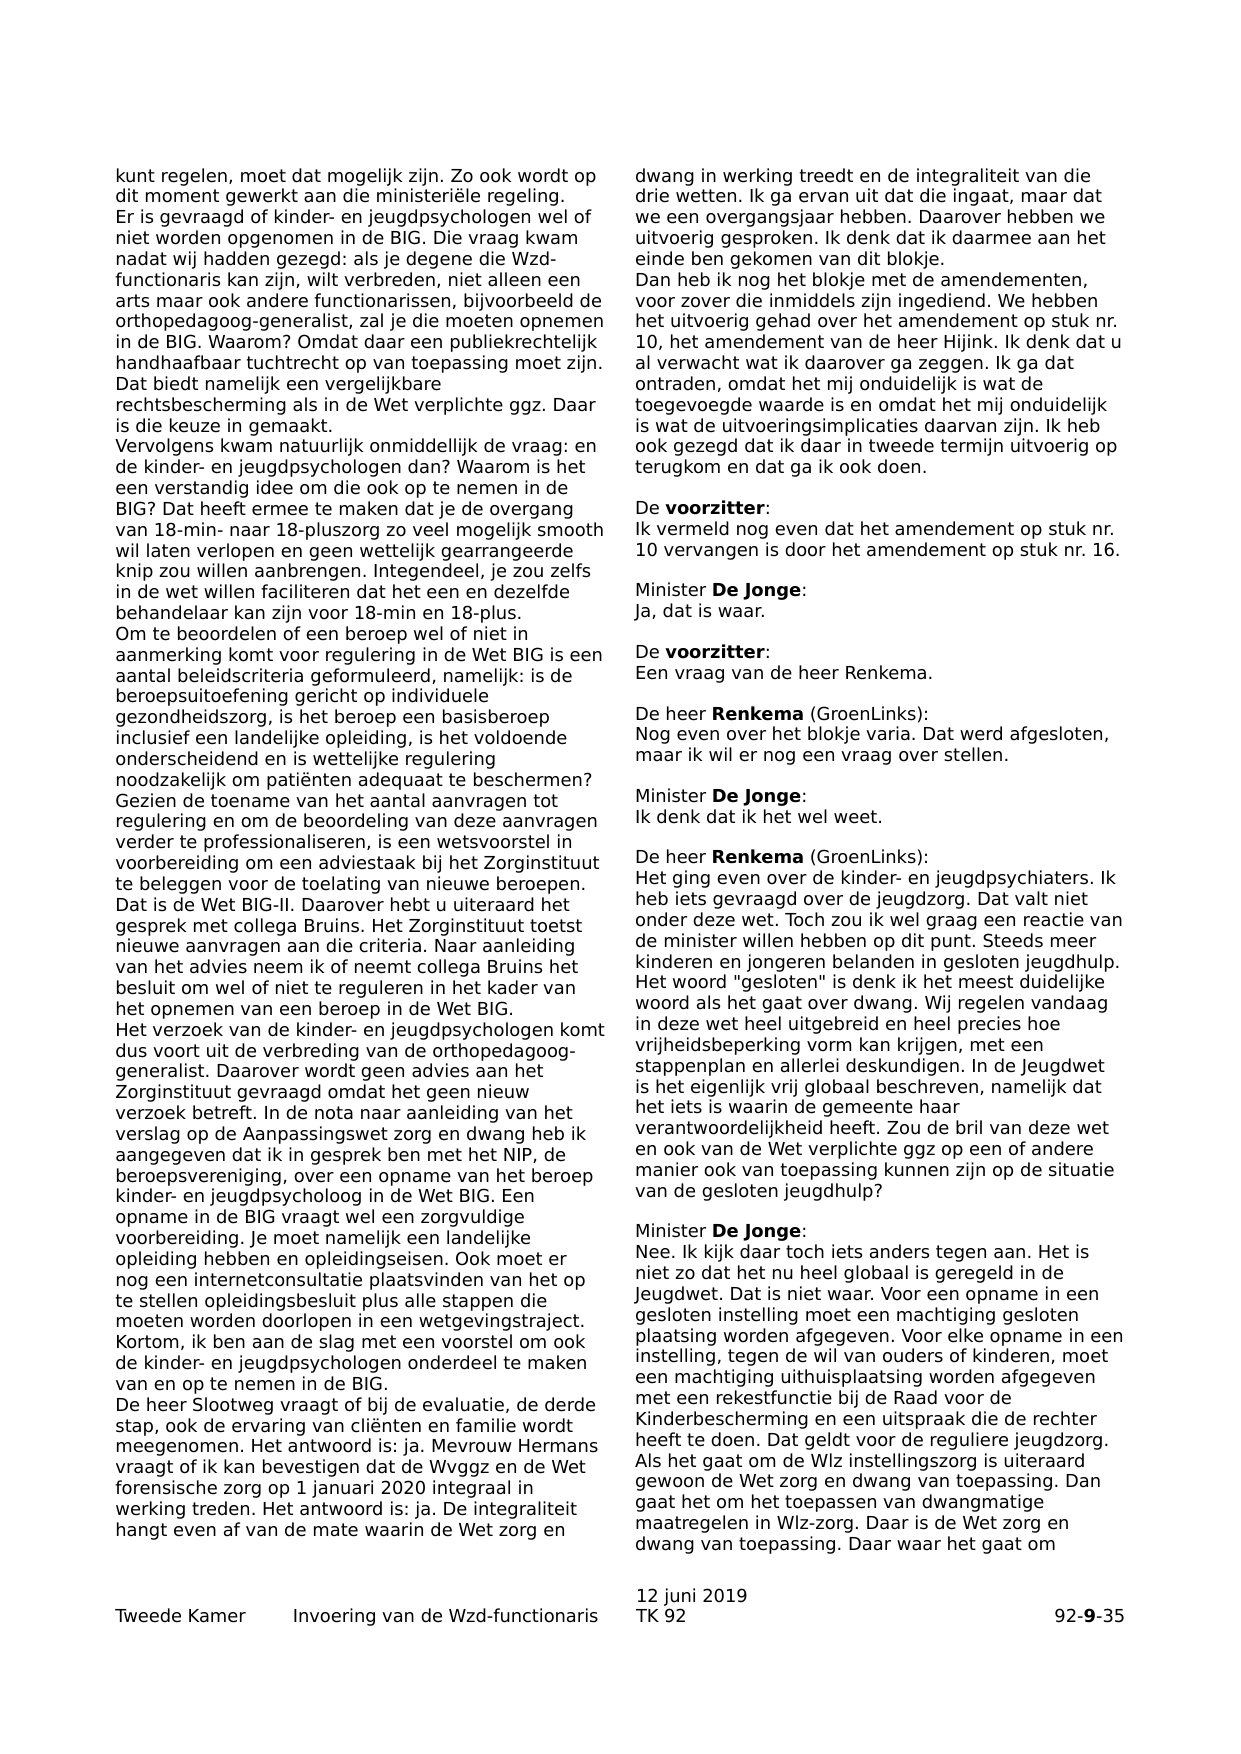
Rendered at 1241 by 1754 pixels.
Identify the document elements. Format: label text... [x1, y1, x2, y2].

text Dan heb ik nog het blokje met de amendementen, voor zover die inmiddels zijn ingediend. We hebben het uitvoerig gehad over het amendement op stuk nr. 10, het amendement van de heer Hijink. Ik denk dat u al verwacht wat ik daarover ga zeggen. Ik ga dat ontraden, omdat het mij onduidelijk is wat de toegevoegde waarde is en omdat het mij onduidelijk is wat de uitvoeringsimplicaties daarvan zijn. Ik heb ook gezegd dat ik daar in tweede termijn uitvoerig op terugkom en dat ga ik ook doen. [635, 269, 1125, 478]
text De heer Slootweg vraagt of bij de evaluatie, de derde stap, ook de ervaring van cliënten en familie wordt meegenomen. Het antwoord is: ja. Mevrouw Hermans vraagt of ik kan bevestigen dat de Wvggz en de Wet forensische zorg op 1 januari 2020 integraal in werking treden. Het antwoord is: ja. De integraliteit hangt even af van de mate waarin de Wet zorg en [115, 1394, 605, 1540]
text De heer Renkema (GroenLinks): [635, 847, 1125, 868]
text Er is gevraagd of kinder- en jeugdpsychologen wel of niet worden opgenomen in de BIG. Die vraag kwam nadat wij hadden gezegd: als je degene die Wzd-functionaris kan zijn, wilt verbreden, niet alleen een arts maar ook andere functionarissen, bijvoorbeeld de orthopedagoog-generalist, zal je die moeten opnemen in de BIG. Waarom? Omdat daar een publiekrechtelijk handhaafbaar tuchtrecht op van toepassing moet zijn. Dat biedt namelijk een vergelijkbare rechtsbescherming als in de Wet verplichte ggz. Daar is die keuze in gemaakt. [115, 207, 605, 436]
text Vervolgens kwam natuurlijk onmiddellijk de vraag: en de kinder- en jeugdpsychologen dan? Waarom is het een verstandig idee om die ook op te nemen in de BIG? Dat heeft ermee te maken dat je de overgang van 18-min- naar 18-pluszorg zo veel mogelijk smooth wil laten verlopen en geen wettelijk gearrangeerde knip zou willen aanbrengen. Integendeel, je zou zelfs in de wet willen faciliteren dat het een en dezelfde behandelaar kan zijn voor 18-min en 18-plus. [115, 436, 605, 624]
text kunt regelen, moet dat mogelijk zijn. Zo ook wordt op dit moment gewerkt aan die ministeriële regeling. [115, 165, 605, 207]
text Het ging even over de kinder- en jeugdpsychiaters. Ik heb iets gevraagd over de jeugdzorg. Dat valt niet onder deze wet. Toch zou ik wel graag een reactie van de minister willen hebben op dit punt. Steeds meer kinderen en jongeren belanden in gesloten jeugdhulp. Het woord "gesloten" is denk ik het meest duidelijke woord als het gaat over dwang. Wij regelen vandaag in deze wet heel uitgebreid en heel precies hoe vrijheidsbeperking vorm kan krijgen, met een stappenplan en allerlei deskundigen. In de Jeugdwet is het eigenlijk vrij globaal beschreven, namelijk dat het iets is waarin de gemeente haar verantwoordelijkheid heeft. Zou de bril van deze wet en ook van de Wet verplichte ggz op een of andere manier ook van toepassing kunnen zijn op de situatie van de gesloten jeugdhulp? [635, 868, 1125, 1201]
text Minister De Jonge: [635, 580, 1125, 601]
text Nee. Ik kijk daar toch iets anders tegen aan. Het is niet zo dat het nu heel globaal is geregeld in de Jeugdwet. Dat is niet waar. Voor een opname in een gesloten instelling moet een machtiging gesloten plaatsing worden afgegeven. Voor elke opname in een instelling, tegen de wil van ouders of kinderen, moet een machtiging uithuisplaatsing worden afgegeven met een rekestfunctie bij de Raad voor de Kinderbescherming en een uitspraak die de rechter heeft te doen. Dat geldt voor de reguliere jeugdzorg. Als het gaat om de Wlz instellingszorg is uiteraard gewoon de Wet zorg en dwang van toepassing. Dan gaat het om het toepassen van dwangmatige maatregelen in Wlz-zorg. Daar is de Wet zorg en dwang van toepassing. Daar waar het gaat om [635, 1242, 1125, 1554]
text Nog even over het blokje varia. Dat werd afgesloten, maar ik wil er nog een vraag over stellen. [635, 724, 1125, 766]
text Om te beoordelen of een beroep wel of niet in aanmerking komt voor regulering in de Wet BIG is een aantal beleidscriteria geformuleerd, namelijk: is de beroepsuitoefening gericht op individuele gezondheidszorg, is het beroep een basisberoep inclusief een landelijke opleiding, is het voldoende onderscheidend en is wettelijke regulering noodzakelijk om patiënten adequaat te beschermen? Gezien de toename van het aantal aanvragen tot regulering en om de beoordeling van deze aanvragen verder te professionaliseren, is een wetsvoorstel in voorbereiding om een adviestaak bij het Zorginstituut te beleggen voor de toelating van nieuwe beroepen. Dat is de Wet BIG-II. Daarover hebt u uiteraard het gesprek met collega Bruins. Het Zorginstituut toetst nieuwe aanvragen aan die criteria. Naar aanleiding van het advies neem ik of neemt collega Bruins het besluit om wel of niet te reguleren in het kader van het opnemen van een beroep in de Wet BIG. [115, 624, 605, 1019]
text dwang in werking treedt en de integraliteit van die drie wetten. Ik ga ervan uit dat die ingaat, maar dat we een overgangsjaar hebben. Daarover hebben we uitvoerig gesproken. Ik denk dat ik daarmee aan het einde ben gekomen van dit blokje. [635, 165, 1125, 269]
text Een vraag van de heer Renkema. [635, 662, 1125, 683]
text Minister De Jonge: [635, 786, 1125, 806]
text De voorzitter: [635, 642, 1125, 662]
text Ik denk dat ik het wel weet. [635, 806, 1125, 827]
text Minister De Jonge: [635, 1221, 1125, 1242]
text Ik vermeld nog even dat het amendement op stuk nr. 10 vervangen is door het amendement op stuk nr. 16. [635, 518, 1125, 560]
text Ja, dat is waar. [635, 601, 1125, 622]
text De heer Renkema (GroenLinks): [635, 703, 1125, 724]
text Het verzoek van de kinder- en jeugdpsychologen komt dus voort uit de verbreding van de orthopedagoog-generalist. Daarover wordt geen advies aan het Zorginstituut gevraagd omdat het geen nieuw verzoek betreft. In de nota naar aanleiding van het verslag op de Aanpassingswet zorg en dwang heb ik aangegeven dat ik in gesprek ben met het NIP, de beroepsvereniging, over een opname van het beroep kinder- en jeugdpsycholoog in de Wet BIG. Een opname in de BIG vraagt wel een zorgvuldige voorbereiding. Je moet namelijk een landelijke opleiding hebben en opleidingseisen. Ook moet er nog een internetconsultatie plaatsvinden van het op te stellen opleidingsbesluit plus alle stappen die moeten worden doorlopen in een wetgevingstraject. Kortom, ik ben aan de slag met een voorstel om ook de kinder- en jeugdpsychologen onderdeel te maken van en op te nemen in de BIG. [115, 1019, 605, 1394]
text De voorzitter: [635, 498, 1125, 518]
